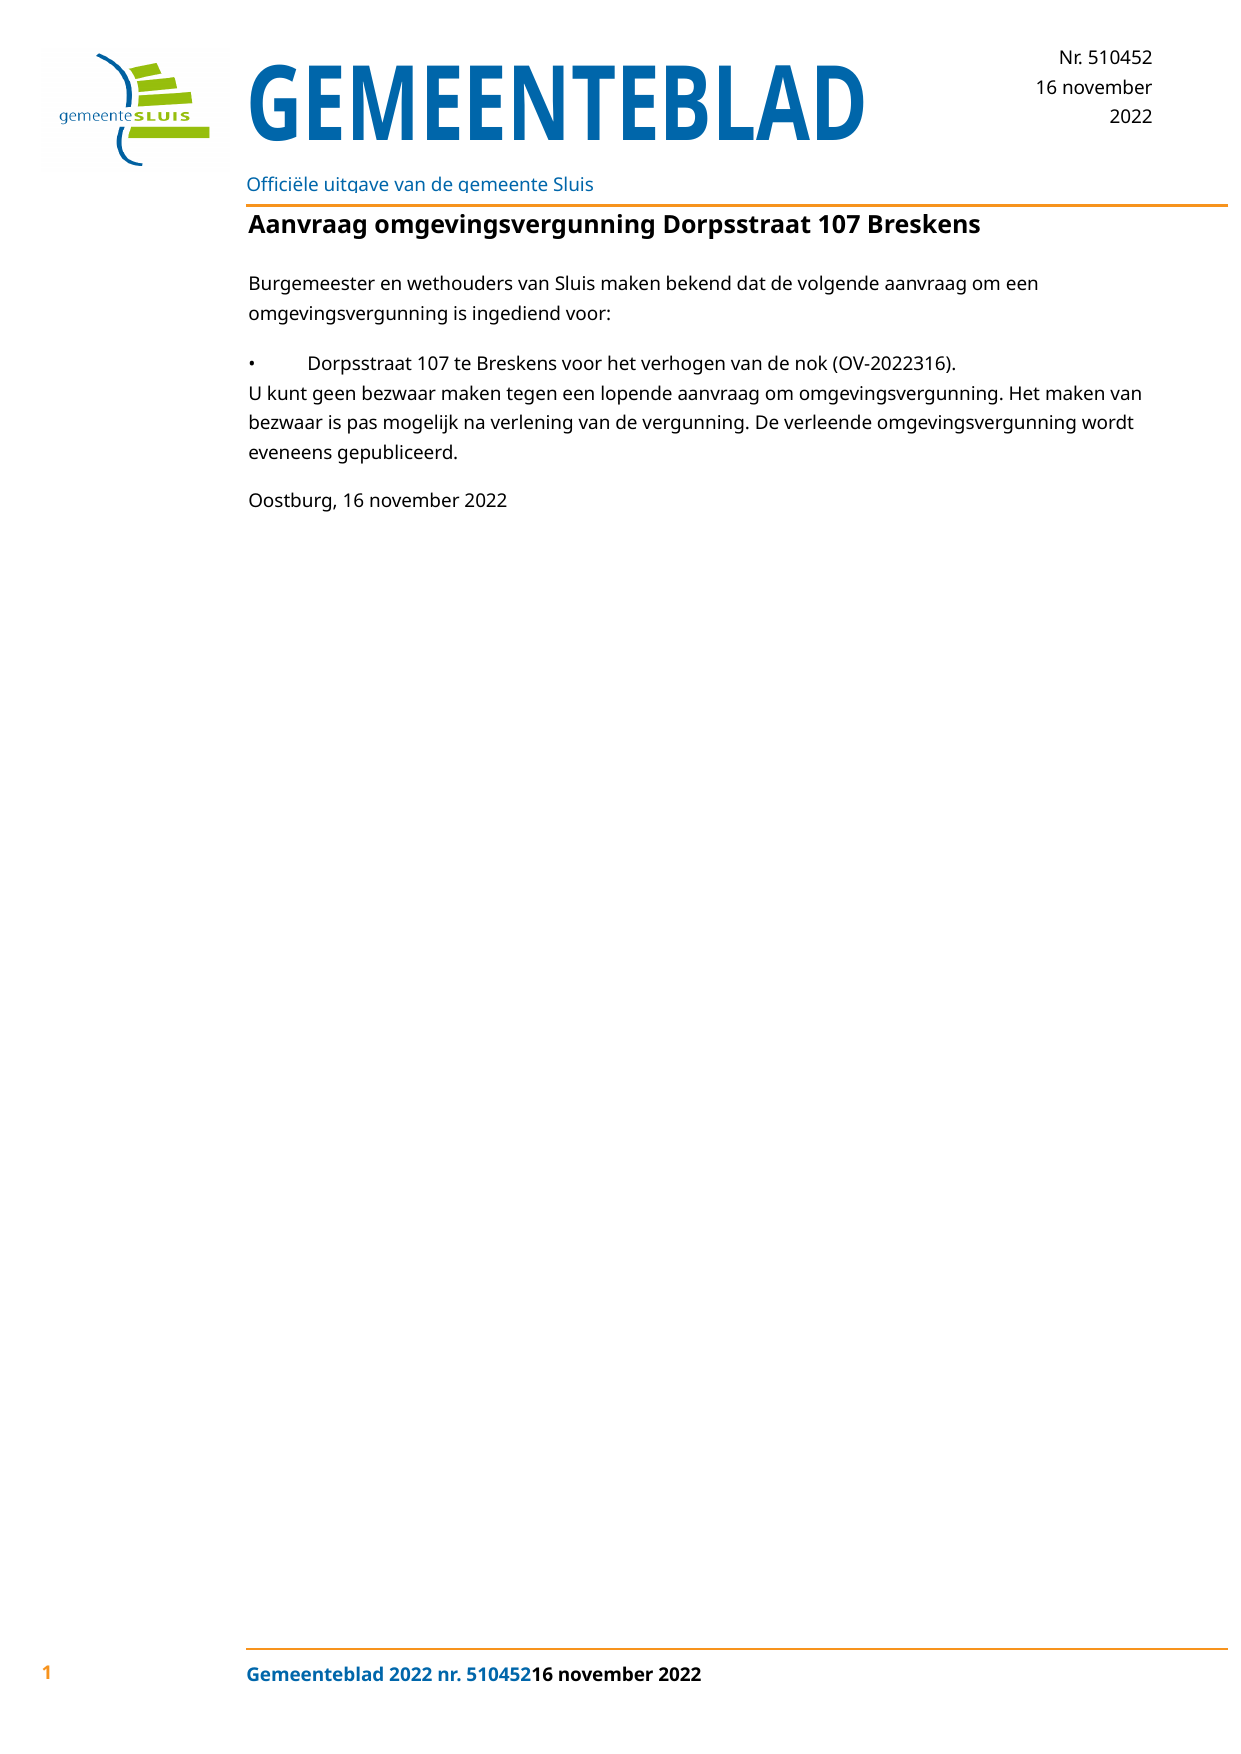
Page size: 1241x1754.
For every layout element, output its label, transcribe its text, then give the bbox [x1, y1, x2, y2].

text Oostburg, 16 november 2022 [248, 487, 1152, 513]
list Dorpsstraat 107 te Breskens voor het verhogen van de nok (OV-2022316). [248, 350, 1152, 376]
text Aanvraag omgevingsvergunning Dorpsstraat 107 Breskens [248, 207, 1152, 241]
text U kunt geen bezwaar maken tegen een lopende aanvraag om omgevingsvergunning. Het maken van bezwaar is pas mogelijk na verlening van de vergunning. De verleende omgevingsvergunning wordt eveneens gepubliceerd. [248, 380, 1152, 465]
picture [41, 47, 231, 172]
text Burgemeester en wethouders van Sluis maken bekend dat de volgende aanvraag om een omgevingsvergunning is ingediend voor: [248, 270, 1152, 326]
